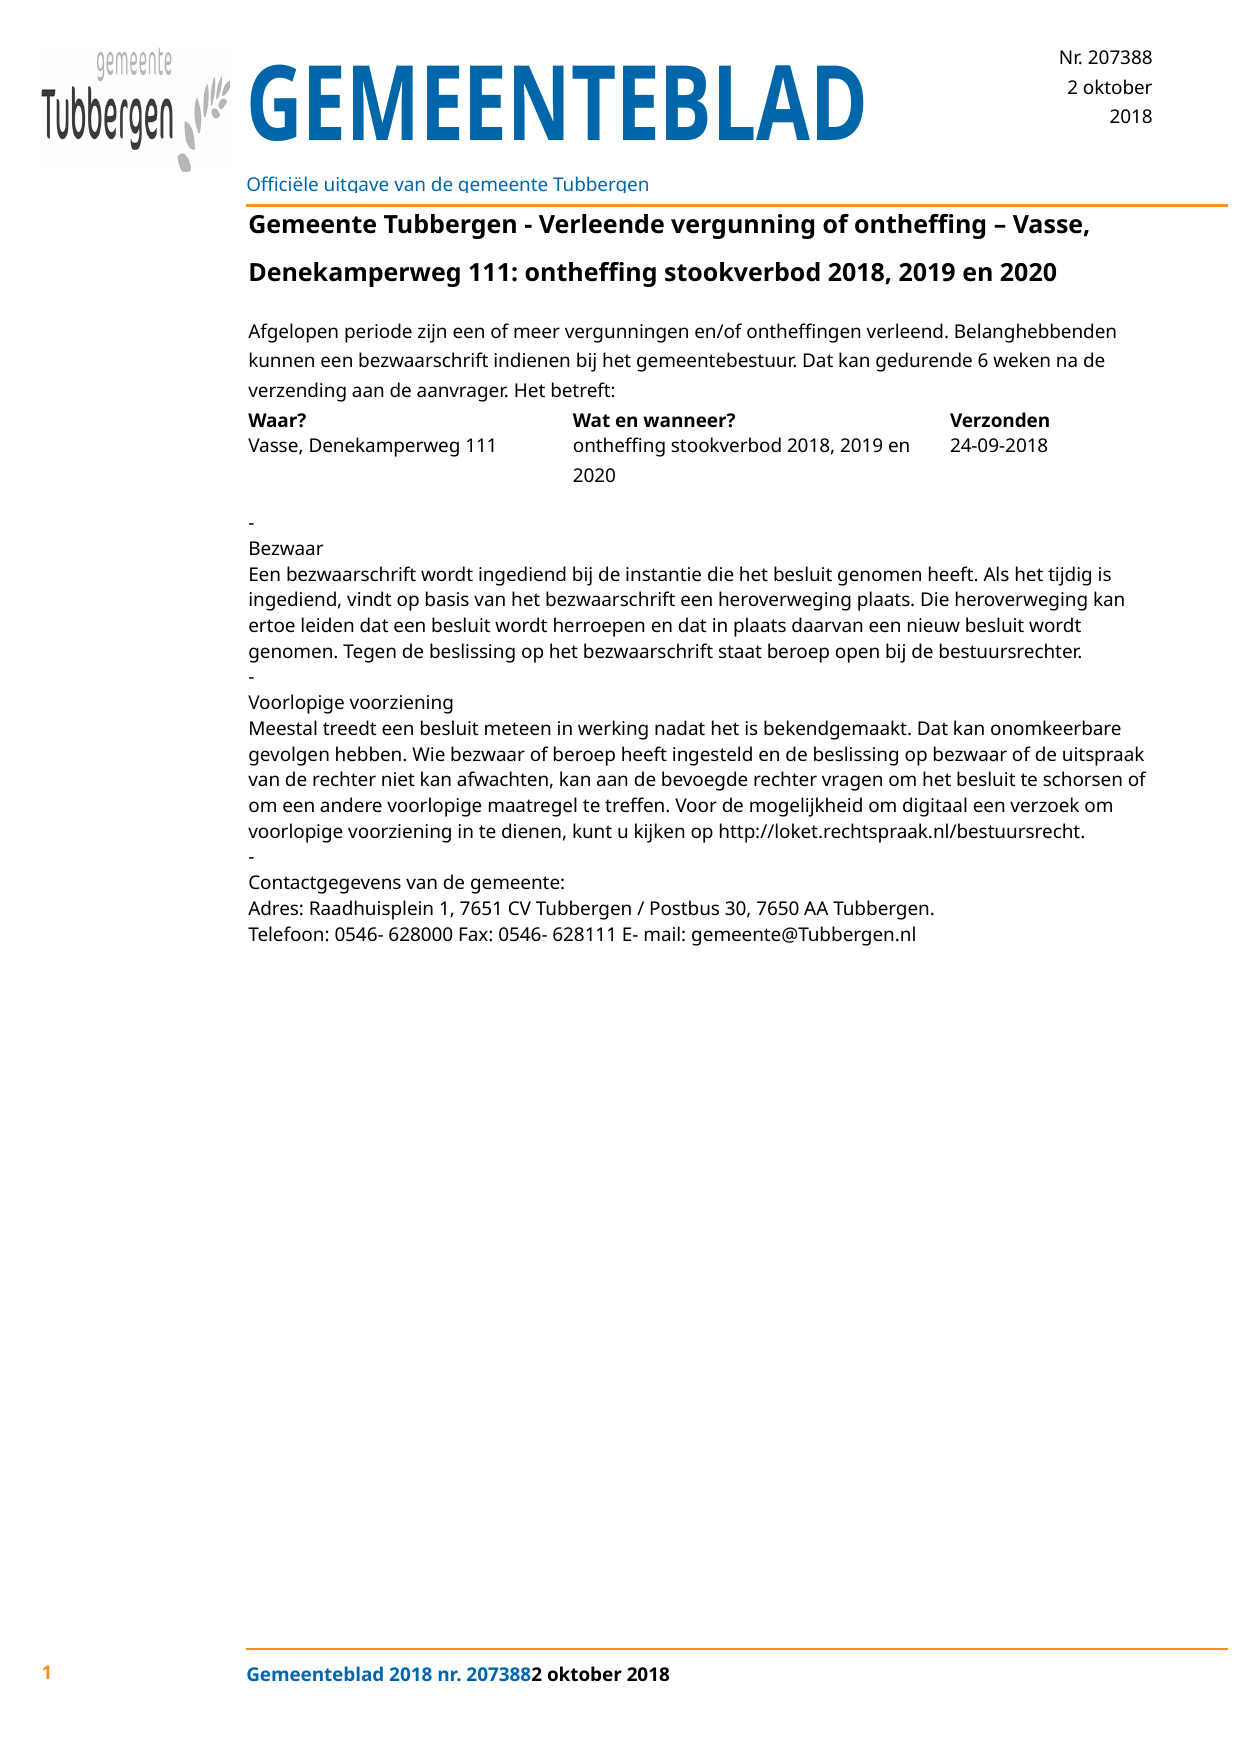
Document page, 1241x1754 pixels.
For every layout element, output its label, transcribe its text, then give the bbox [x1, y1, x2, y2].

text Meestal treedt een besluit meteen in werking nadat het is bekendgemaakt. Dat kan onomkeerbare gevolgen hebben. Wie bezwaar of beroep heeft ingesteld en de beslissing op bezwaar of de uitspraak van de rechter niet kan afwachten, kan aan de bevoegde rechter vragen om het besluit te schorsen of om een andere voorlopige maatregel te treffen. Voor de mogelijkheid om digitaal een verzoek om voorlopige voorziening in te dienen, kunt u kijken op http://loket.rechtspraak.nl/bestuursrecht. [248, 715, 1152, 844]
text Voorlopige voorziening [248, 689, 1152, 715]
table_cell Vasse, Denekamperweg 111 [248, 433, 573, 488]
table_cell 24-09-2018 [950, 433, 1152, 488]
table_header Waar? [248, 407, 573, 432]
text Afgelopen periode zijn een of meer vergunningen en/of ontheffingen verleend. Belanghebbenden kunnen een bezwaarschrift indienen bij het gemeentebestuur. Dat kan gedurende 6 weken na de verzending aan de aanvrager. Het betreft: [248, 318, 1152, 403]
text Contactgegevens van de gemeente: [248, 869, 1152, 895]
text - [248, 509, 1152, 535]
text Een bezwaarschrift wordt ingediend bij de instantie die het besluit genomen heeft. Als het tijdig is ingediend, vindt op basis van het bezwaarschrift een heroverweging plaats. Die heroverweging kan ertoe leiden dat een besluit wordt herroepen en dat in plaats daarvan een nieuw besluit wordt genomen. Tegen de beslissing op het bezwaarschrift staat beroep open bij de bestuursrechter. [248, 561, 1152, 664]
table_header Wat en wanneer? [573, 407, 950, 432]
text Gemeente Tubbergen - Verleende vergunning of ontheffing – Vasse, Denekamperweg 111: ontheffing stookverbod 2018, 2019 en 2020 [248, 207, 1152, 288]
text Bezwaar [248, 535, 1152, 561]
picture [41, 47, 231, 172]
text Telefoon: 0546- 628000 Fax: 0546- 628111 E- mail: gemeente@Tubbergen.nl [248, 921, 1152, 947]
table_cell ontheffing stookverbod 2018, 2019 en 2020 [573, 433, 950, 488]
text - [248, 664, 1152, 689]
text Adres: Raadhuisplein 1, 7651 CV Tubbergen / Postbus 30, 7650 AA Tubbergen. [248, 895, 1152, 921]
text - [248, 844, 1152, 869]
table_header Verzonden [950, 407, 1152, 432]
